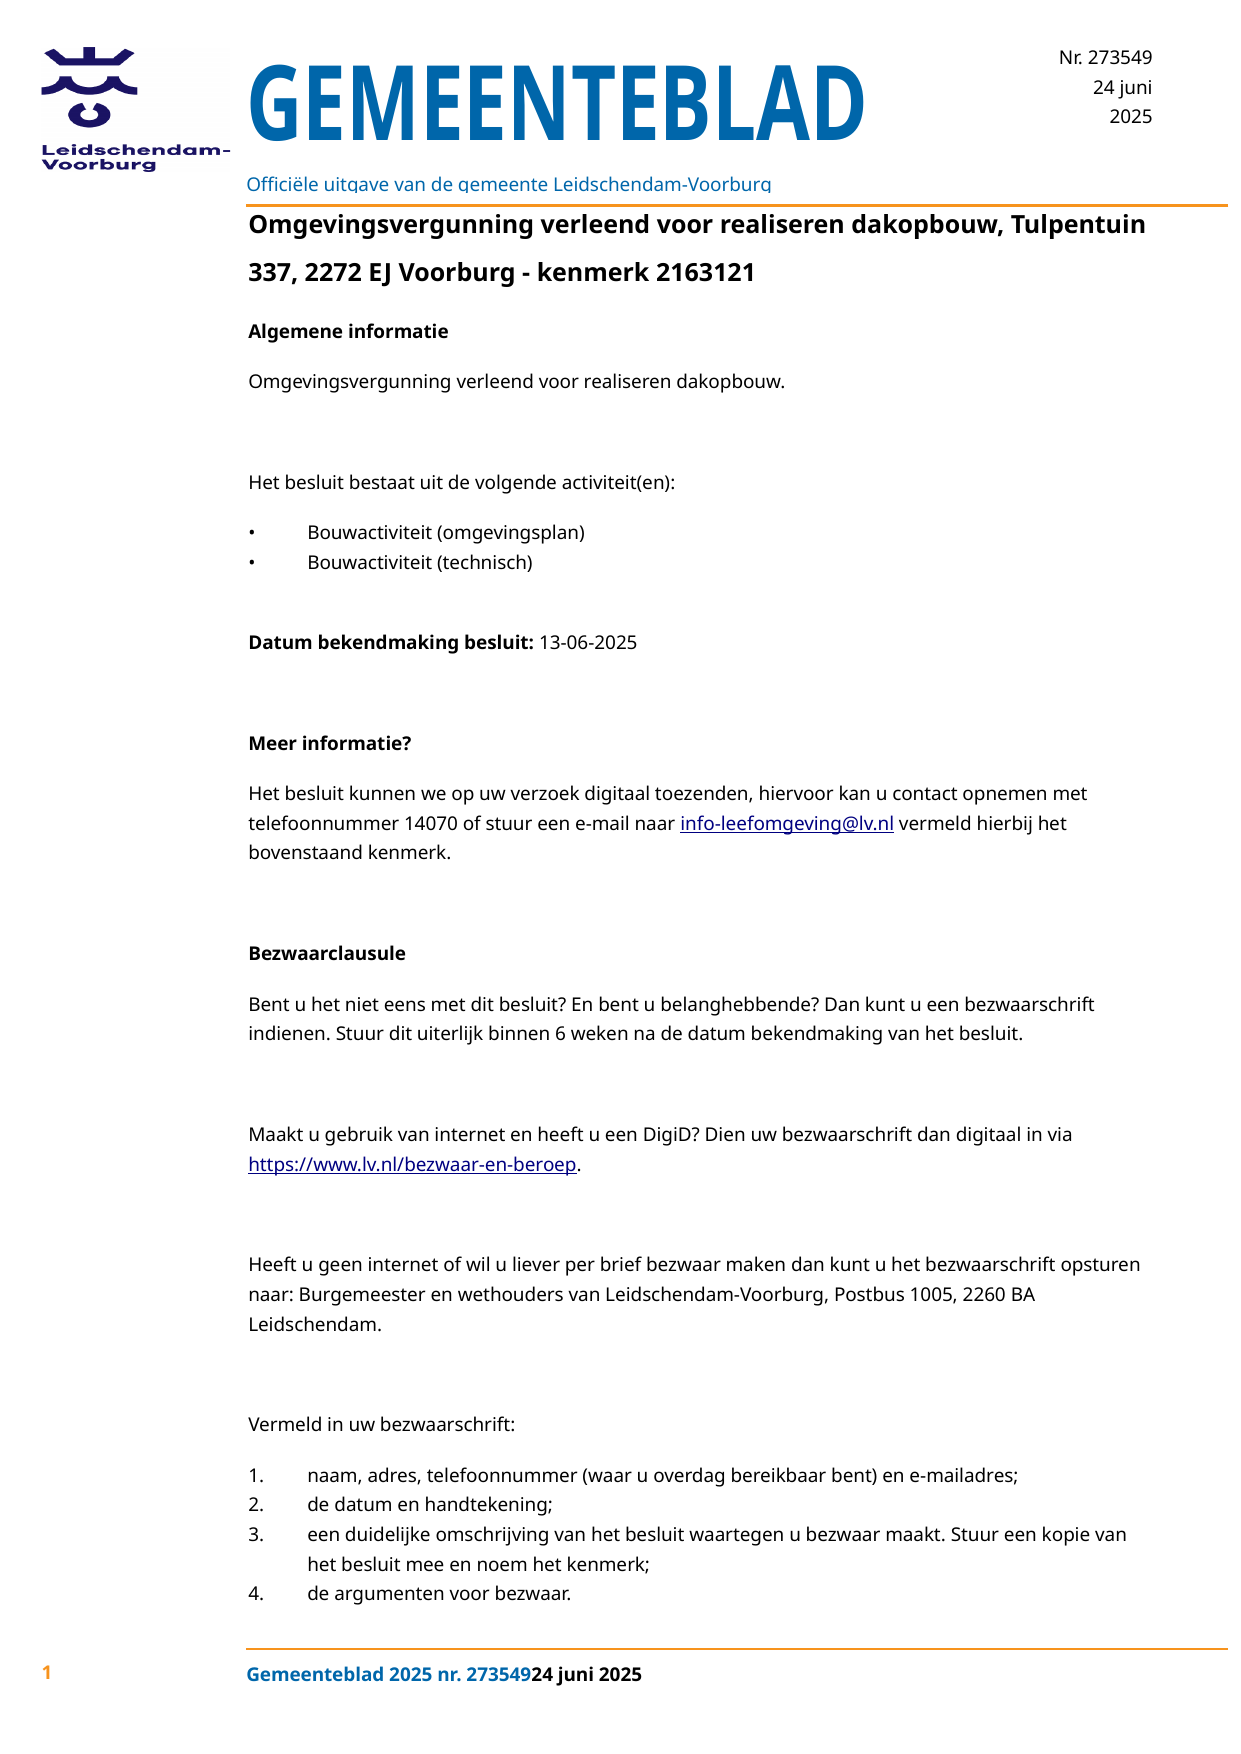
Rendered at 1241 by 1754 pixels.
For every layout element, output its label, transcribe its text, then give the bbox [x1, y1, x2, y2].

picture [41, 47, 231, 172]
text Algemene informatie [248, 318, 1152, 344]
list de argumenten voor bezwaar. [248, 1580, 1152, 1606]
text Vermeld in uw bezwaarschrift: [248, 1412, 1152, 1437]
text Heeft u geen internet of wil u liever per brief bezwaar maken dan kunt u het bezwaarschrift opsturen naar: Burgemeester en wethouders van Leidschendam-Voorburg, Postbus 1005, 2260 BA Leidschendam. [248, 1252, 1152, 1337]
text Omgevingsvergunning verleend voor realiseren dakopbouw, Tulpentuin 337, 2272 EJ Voorburg - kenmerk 2163121 [248, 207, 1152, 288]
list Bouwactiviteit (omgevingsplan) [248, 519, 1152, 545]
text Bezwaarclausule [248, 940, 1152, 966]
text Omgevingsvergunning verleend voor realiseren dakopbouw. [248, 368, 1152, 394]
list de datum en handtekening; [248, 1492, 1152, 1517]
text Bent u het niet eens met dit besluit? En bent u belanghebbende? Dan kunt u een bezwaarschrift indienen. Stuur dit uiterlijk binnen 6 weken na de datum bekendmaking van het besluit. [248, 991, 1152, 1046]
text Meer informatie? [248, 730, 1152, 756]
list naam, adres, telefoonnummer (waar u overdag bereikbaar bent) en e-mailadres; [248, 1462, 1152, 1488]
list Bouwactiviteit (technisch) [248, 549, 1152, 575]
text Het besluit kunnen we op uw verzoek digitaal toezenden, hiervoor kan u contact opnemen met telefoonnummer 14070 of stuur een e-mail naar info-leefomgeving@lv.nl vermeld hierbij het bovenstaand kenmerk. [248, 780, 1152, 865]
list een duidelijke omschrijving van het besluit waartegen u bezwaar maakt. Stuur een kopie van het besluit mee en noem het kenmerk; [248, 1521, 1152, 1577]
text Maakt u gebruik van internet en heeft u een DigiD? Dien uw bezwaarschrift dan digitaal in via https://www.lv.nl/bezwaar-en-beroep. [248, 1121, 1152, 1177]
text Datum bekendmaking besluit: 13-06-2025 [248, 629, 1152, 655]
text Het besluit bestaat uit de volgende activiteit(en): [248, 469, 1152, 495]
